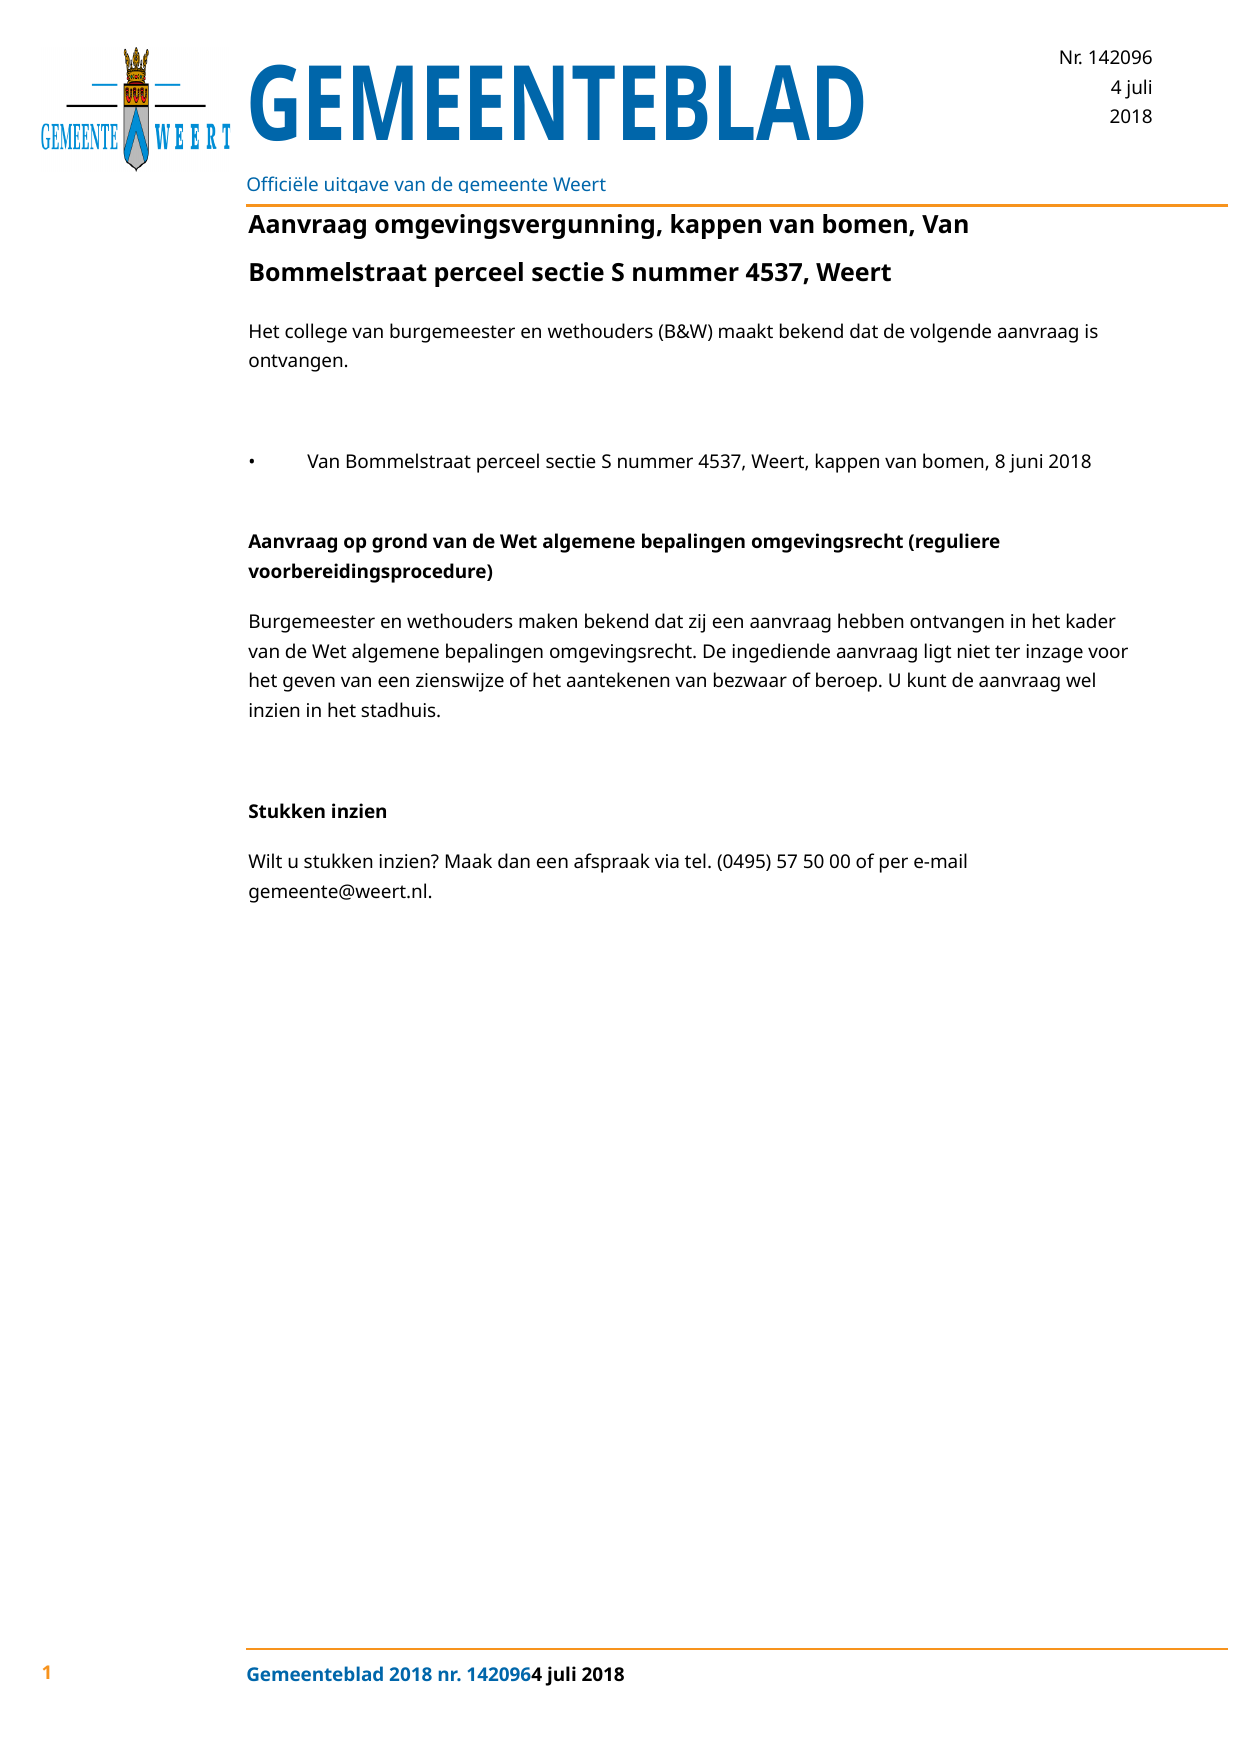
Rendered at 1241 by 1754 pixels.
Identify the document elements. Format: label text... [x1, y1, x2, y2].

text Burgemeester en wethouders maken bekend dat zij een aanvraag hebben ontvangen in het kader van de Wet algemene bepalingen omgevingsrecht. De ingediende aanvraag ligt niet ter inzage voor het geven van een zienswijze of het aantekenen van bezwaar of beroep. U kunt de aanvraag wel inzien in het stadhuis. [248, 608, 1152, 723]
list Van Bommelstraat perceel sectie S nummer 4537, Weert, kappen van bomen, 8 juni 2018 [248, 448, 1152, 474]
text Aanvraag op grond van de Wet algemene bepalingen omgevingsrecht (reguliere voorbereidingsprocedure) [248, 528, 1152, 584]
text Het college van burgemeester en wethouders (B&W) maakt bekend dat de volgende aanvraag is ontvangen. [248, 318, 1152, 373]
text Aanvraag omgevingsvergunning, kappen van bomen, Van Bommelstraat perceel sectie S nummer 4537, Weert [248, 207, 1152, 288]
text Stukken inzien [248, 798, 1152, 824]
text Wilt u stukken inzien? Maak dan een afspraak via tel. (0495) 57 50 00 of per e-mail gemeente@weert.nl. [248, 848, 1152, 904]
picture [41, 47, 231, 172]
